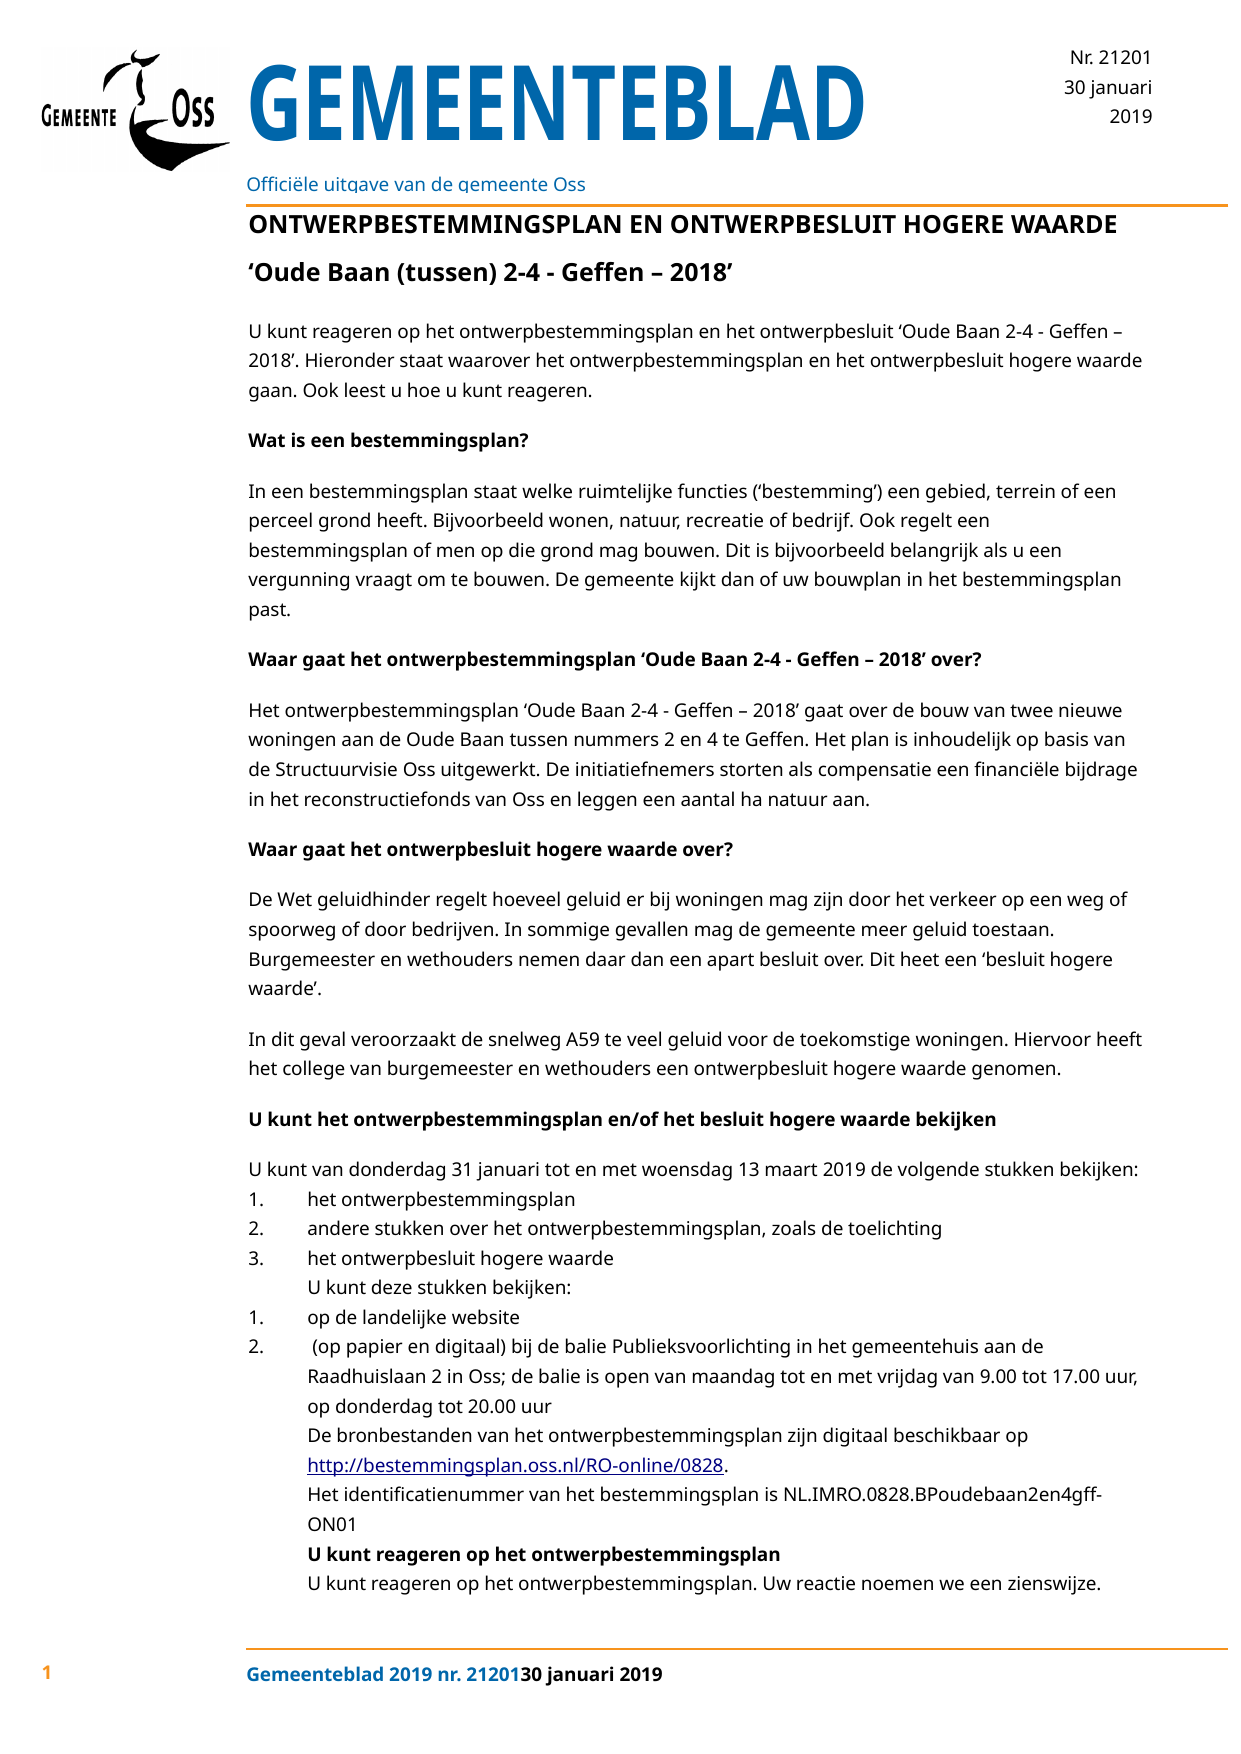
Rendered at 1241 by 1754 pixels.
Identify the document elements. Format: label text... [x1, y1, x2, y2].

text ONTWERPBESTEMMINGSPLAN EN ONTWERPBESLUIT HOGERE WAARDE ‘Oude Baan (tussen) 2-4 - Geffen – 2018’ [248, 207, 1152, 288]
list U kunt reageren op het ontwerpbestemmingsplan. Uw reactie noemen we een zienswijze. [248, 1570, 1152, 1596]
text U kunt het ontwerpbestemmingsplan en/of het besluit hogere waarde bekijken [248, 1106, 1152, 1132]
list het ontwerpbesluit hogere waarde [248, 1245, 1152, 1271]
text Wat is een bestemmingsplan? [248, 427, 1152, 453]
picture [41, 47, 231, 172]
list U kunt deze stukken bekijken: [248, 1274, 1152, 1300]
text U kunt van donderdag 31 januari tot en met woensdag 13 maart 2019 de volgende stukken bekijken: [248, 1156, 1152, 1182]
list U kunt reageren op het ontwerpbestemmingsplan [248, 1541, 1152, 1567]
text U kunt reageren op het ontwerpbestemmingsplan en het ontwerpbesluit ‘Oude Baan 2-4 - Geffen – 2018’. Hieronder staat waarover het ontwerpbestemmingsplan en het ontwerpbesluit hogere waarde gaan. Ook leest u hoe u kunt reageren. [248, 318, 1152, 403]
list op de landelijke website [248, 1304, 1152, 1330]
text In dit geval veroorzaakt de snelweg A59 te veel geluid voor de toekomstige woningen. Hiervoor heeft het college van burgemeester en wethouders een ontwerpbesluit hogere waarde genomen. [248, 1026, 1152, 1081]
list andere stukken over het ontwerpbestemmingsplan, zoals de toelichting [248, 1215, 1152, 1241]
text In een bestemmingsplan staat welke ruimtelijke functies (‘bestemming’) een gebied, terrein of een perceel grond heeft. Bijvoorbeeld wonen, natuur, recreatie of bedrijf. Ook regelt een bestemmingsplan of men op die grond mag bouwen. Dit is bijvoorbeeld belangrijk als u een vergunning vraagt om te bouwen. De gemeente kijkt dan of uw bouwplan in het bestemmingsplan past. [248, 478, 1152, 622]
list het ontwerpbestemmingsplan [248, 1186, 1152, 1212]
text Waar gaat het ontwerpbestemmingsplan ‘Oude Baan 2-4 - Geffen – 2018’ over? [248, 647, 1152, 672]
list De bronbestanden van het ontwerpbestemmingsplan zijn digitaal beschikbaar op http://bestemmingsplan.oss.nl/RO-online/0828. [248, 1422, 1152, 1478]
list (op papier en digitaal) bij de balie Publieksvoorlichting in het gemeentehuis aan de Raadhuislaan 2 in Oss; de balie is open van maandag tot en met vrijdag van 9.00 tot 17.00 uur, op donderdag tot 20.00 uur [248, 1334, 1152, 1419]
text Waar gaat het ontwerpbesluit hogere waarde over? [248, 836, 1152, 862]
list Het identificatienummer van het bestemmingsplan is NL.IMRO.0828.BPoudebaan2en4gff-ON01 [248, 1482, 1152, 1537]
text De Wet geluidhinder regelt hoeveel geluid er bij woningen mag zijn door het verkeer op een weg of spoorweg of door bedrijven. In sommige gevallen mag de gemeente meer geluid toestaan. Burgemeester en wethouders nemen daar dan een apart besluit over. Dit heet een ‘besluit hogere waarde’. [248, 887, 1152, 1001]
text Het ontwerpbestemmingsplan ‘Oude Baan 2-4 - Geffen – 2018’ gaat over de bouw van twee nieuwe woningen aan de Oude Baan tussen nummers 2 en 4 te Geffen. Het plan is inhoudelijk op basis van de Structuurvisie Oss uitgewerkt. De initiatiefnemers storten als compensatie een financiële bijdrage in het reconstructiefonds van Oss en leggen een aantal ha natuur aan. [248, 697, 1152, 812]
